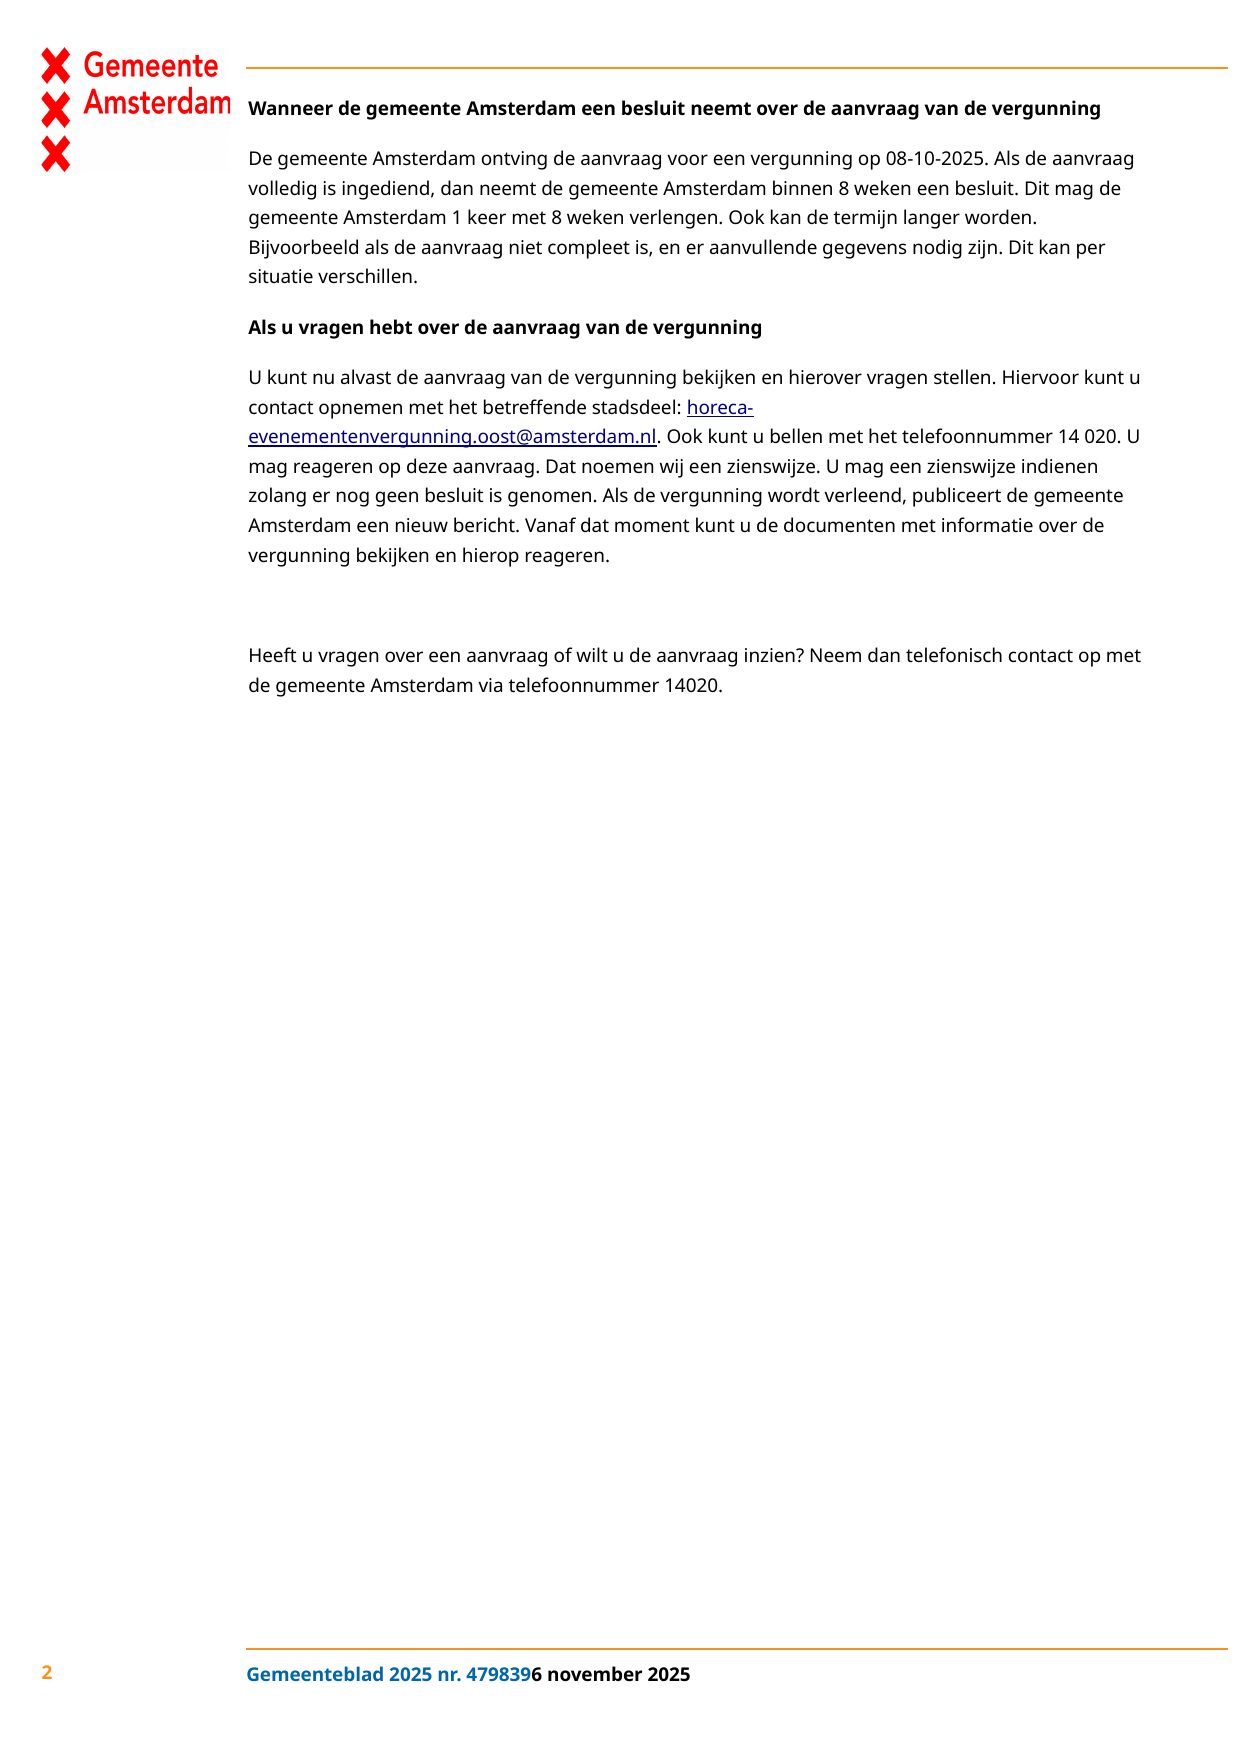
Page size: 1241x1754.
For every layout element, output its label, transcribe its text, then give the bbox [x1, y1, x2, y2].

text Wanneer de gemeente Amsterdam een besluit neemt over de aanvraag van de vergunning [248, 95, 1152, 121]
text De gemeente Amsterdam ontving de aanvraag voor een vergunning op 08-10-2025. Als de aanvraag volledig is ingediend, dan neemt de gemeente Amsterdam binnen 8 weken een besluit. Dit mag de gemeente Amsterdam 1 keer met 8 weken verlengen. Ook kan de termijn langer worden. Bijvoorbeeld als de aanvraag niet compleet is, en er aanvullende gegevens nodig zijn. Dit kan per situatie verschillen. [248, 145, 1152, 289]
picture [41, 47, 231, 172]
text Heeft u vragen over een aanvraag of wilt u de aanvraag inzien? Neem dan telefonisch contact op met de gemeente Amsterdam via telefoonnummer 14020. [248, 643, 1152, 698]
text U kunt nu alvast de aanvraag van de vergunning bekijken en hierover vragen stellen. Hiervoor kunt u contact opnemen met het betreffende stadsdeel: horeca-evenementenvergunning.oost@amsterdam.nl. Ook kunt u bellen met het telefoonnummer 14 020. U mag reageren op deze aanvraag. Dat noemen wij een zienswijze. U mag een zienswijze indienen zolang er nog geen besluit is genomen. Als de vergunning wordt verleend, publiceert de gemeente Amsterdam een nieuw bericht. Vanaf dat moment kunt u de documenten met informatie over de vergunning bekijken en hierop reageren. [248, 364, 1152, 568]
text Als u vragen hebt over de aanvraag van de vergunning [248, 314, 1152, 340]
